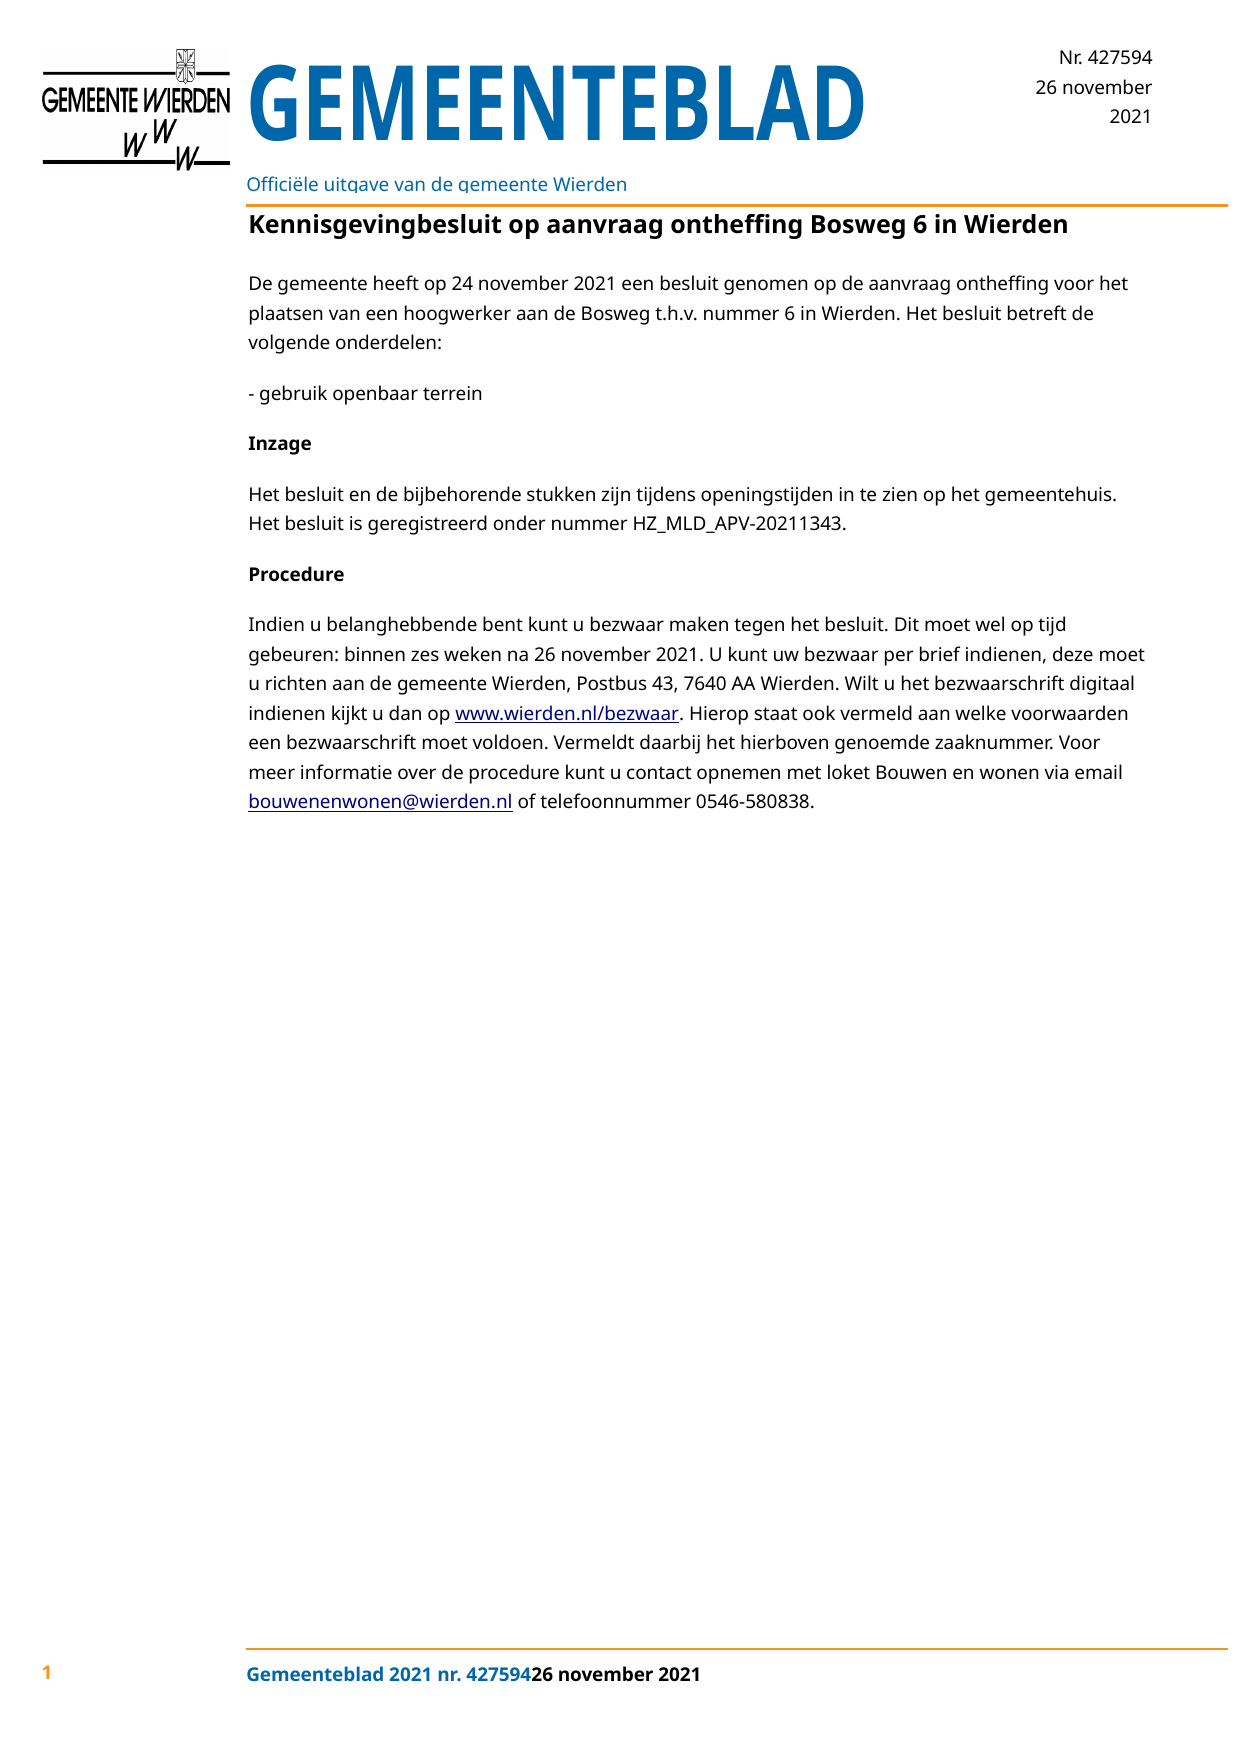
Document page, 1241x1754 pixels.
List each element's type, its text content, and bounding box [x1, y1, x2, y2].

picture [41, 47, 231, 172]
text Inzage [248, 430, 1152, 456]
text Indien u belanghebbende bent kunt u bezwaar maken tegen het besluit. Dit moet wel op tijd gebeuren: binnen zes weken na 26 november 2021. U kunt uw bezwaar per brief indienen, deze moet u richten aan de gemeente Wierden, Postbus 43, 7640 AA Wierden. Wilt u het bezwaarschrift digitaal indienen kijkt u dan op www.wierden.nl/bezwaar. Hierop staat ook vermeld aan welke voorwaarden een bezwaarschrift moet voldoen. Vermeldt daarbij het hierboven genoemde zaaknummer. Voor meer informatie over de procedure kunt u contact opnemen met loket Bouwen en wonen via email bouwenenwonen@wierden.nl of telefoonnummer 0546-580838. [248, 611, 1152, 814]
text Het besluit en de bijbehorende stukken zijn tijdens openingstijden in te zien op het gemeentehuis. Het besluit is geregistreerd onder nummer HZ_MLD_APV-20211343. [248, 481, 1152, 536]
text Procedure [248, 561, 1152, 586]
text - gebruik openbaar terrein [248, 380, 1152, 406]
text Kennisgevingbesluit op aanvraag ontheffing Bosweg 6 in Wierden [248, 207, 1152, 241]
text De gemeente heeft op 24 november 2021 een besluit genomen op de aanvraag ontheffing voor het plaatsen van een hoogwerker aan de Bosweg t.h.v. nummer 6 in Wierden. Het besluit betreft de volgende onderdelen: [248, 270, 1152, 355]
